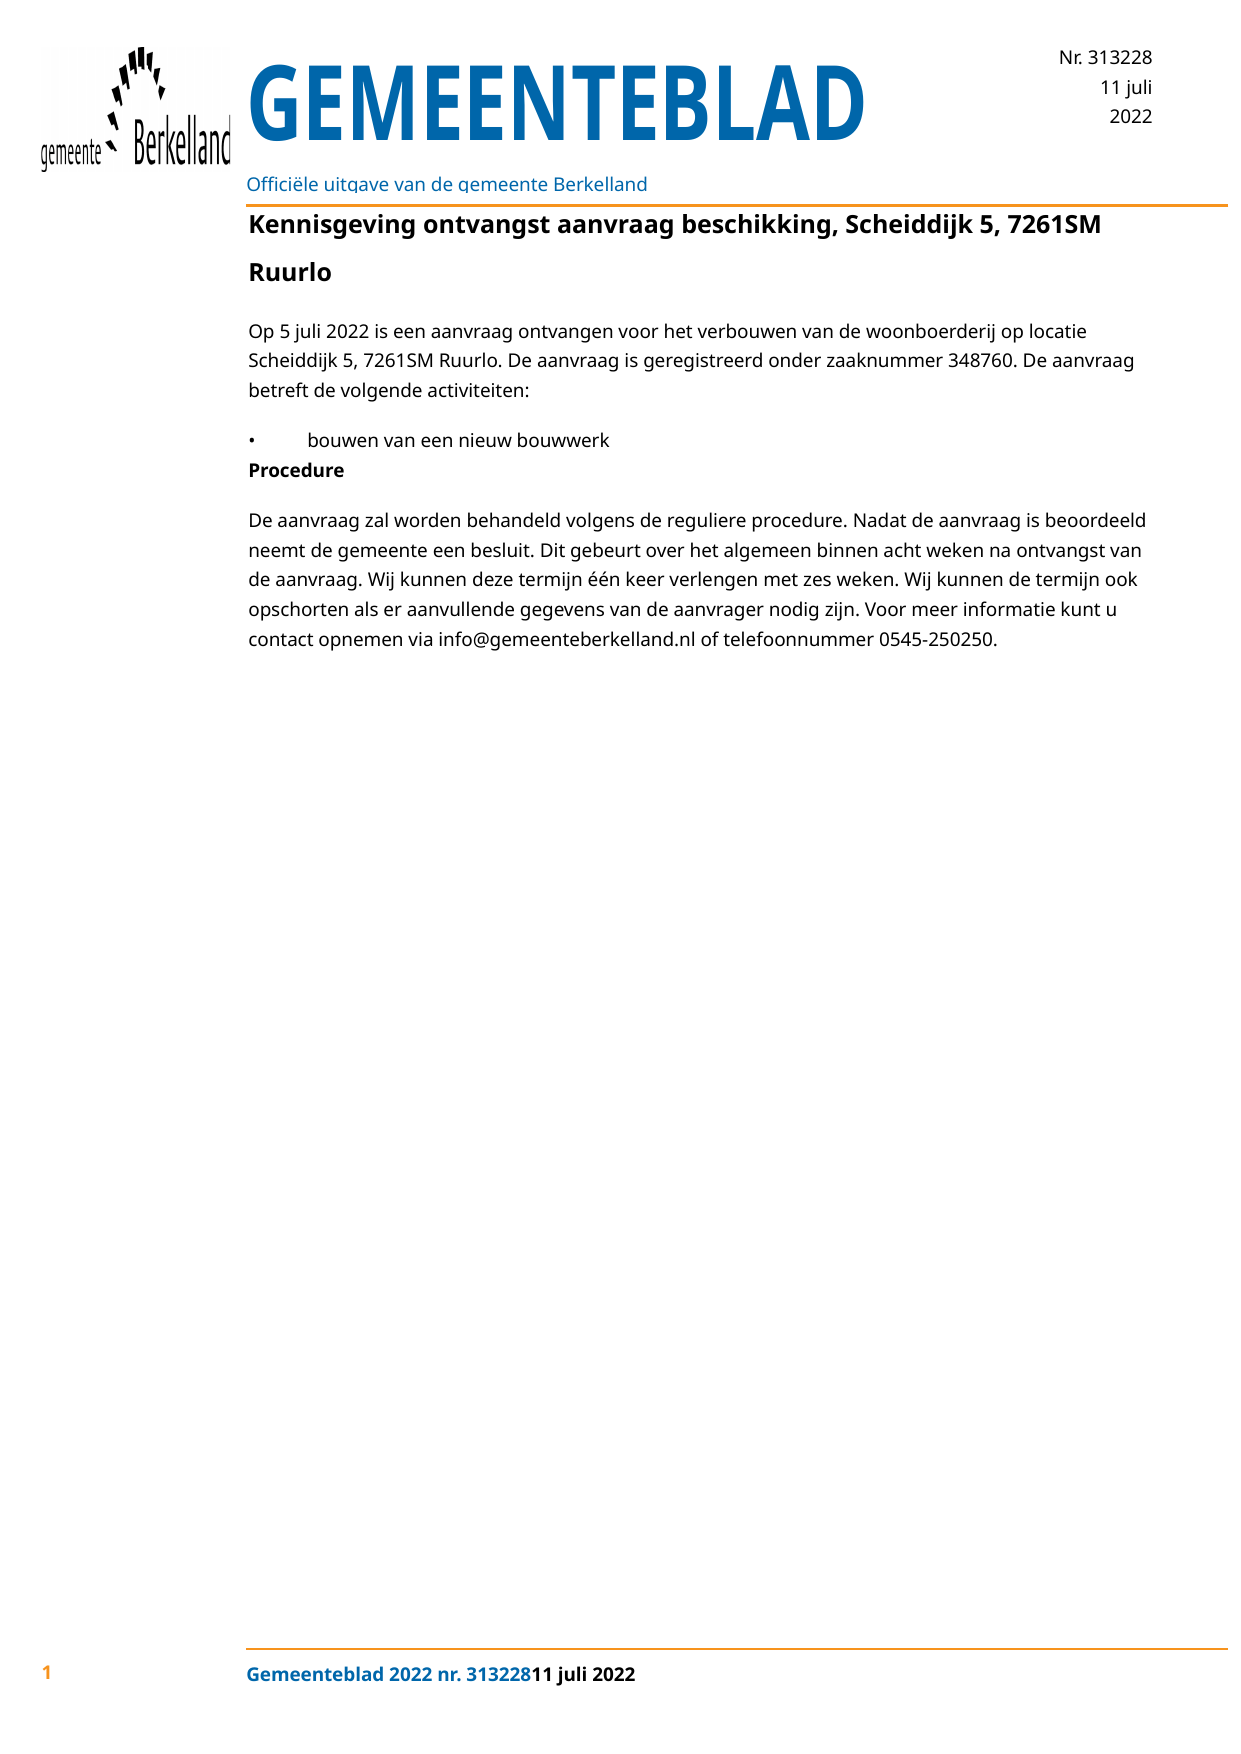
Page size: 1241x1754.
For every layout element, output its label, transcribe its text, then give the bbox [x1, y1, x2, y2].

text De aanvraag zal worden behandeld volgens de reguliere procedure. Nadat de aanvraag is beoordeeld neemt de gemeente een besluit. Dit gebeurt over het algemeen binnen acht weken na ontvangst van de aanvraag. Wij kunnen deze termijn één keer verlengen met zes weken. Wij kunnen de termijn ook opschorten als er aanvullende gegevens van de aanvrager nodig zijn. Voor meer informatie kunt u contact opnemen via info@gemeenteberkelland.nl of telefoonnummer 0545-250250. [248, 507, 1152, 652]
text Procedure [248, 457, 1152, 483]
text Kennisgeving ontvangst aanvraag beschikking, Scheiddijk 5, 7261SM Ruurlo [248, 207, 1152, 288]
text Op 5 juli 2022 is een aanvraag ontvangen voor het verbouwen van de woonboerderij op locatie Scheiddijk 5, 7261SM Ruurlo. De aanvraag is geregistreerd onder zaaknummer 348760. De aanvraag betreft de volgende activiteiten: [248, 318, 1152, 403]
list bouwen van een nieuw bouwwerk [248, 427, 1152, 453]
picture [41, 47, 231, 172]
